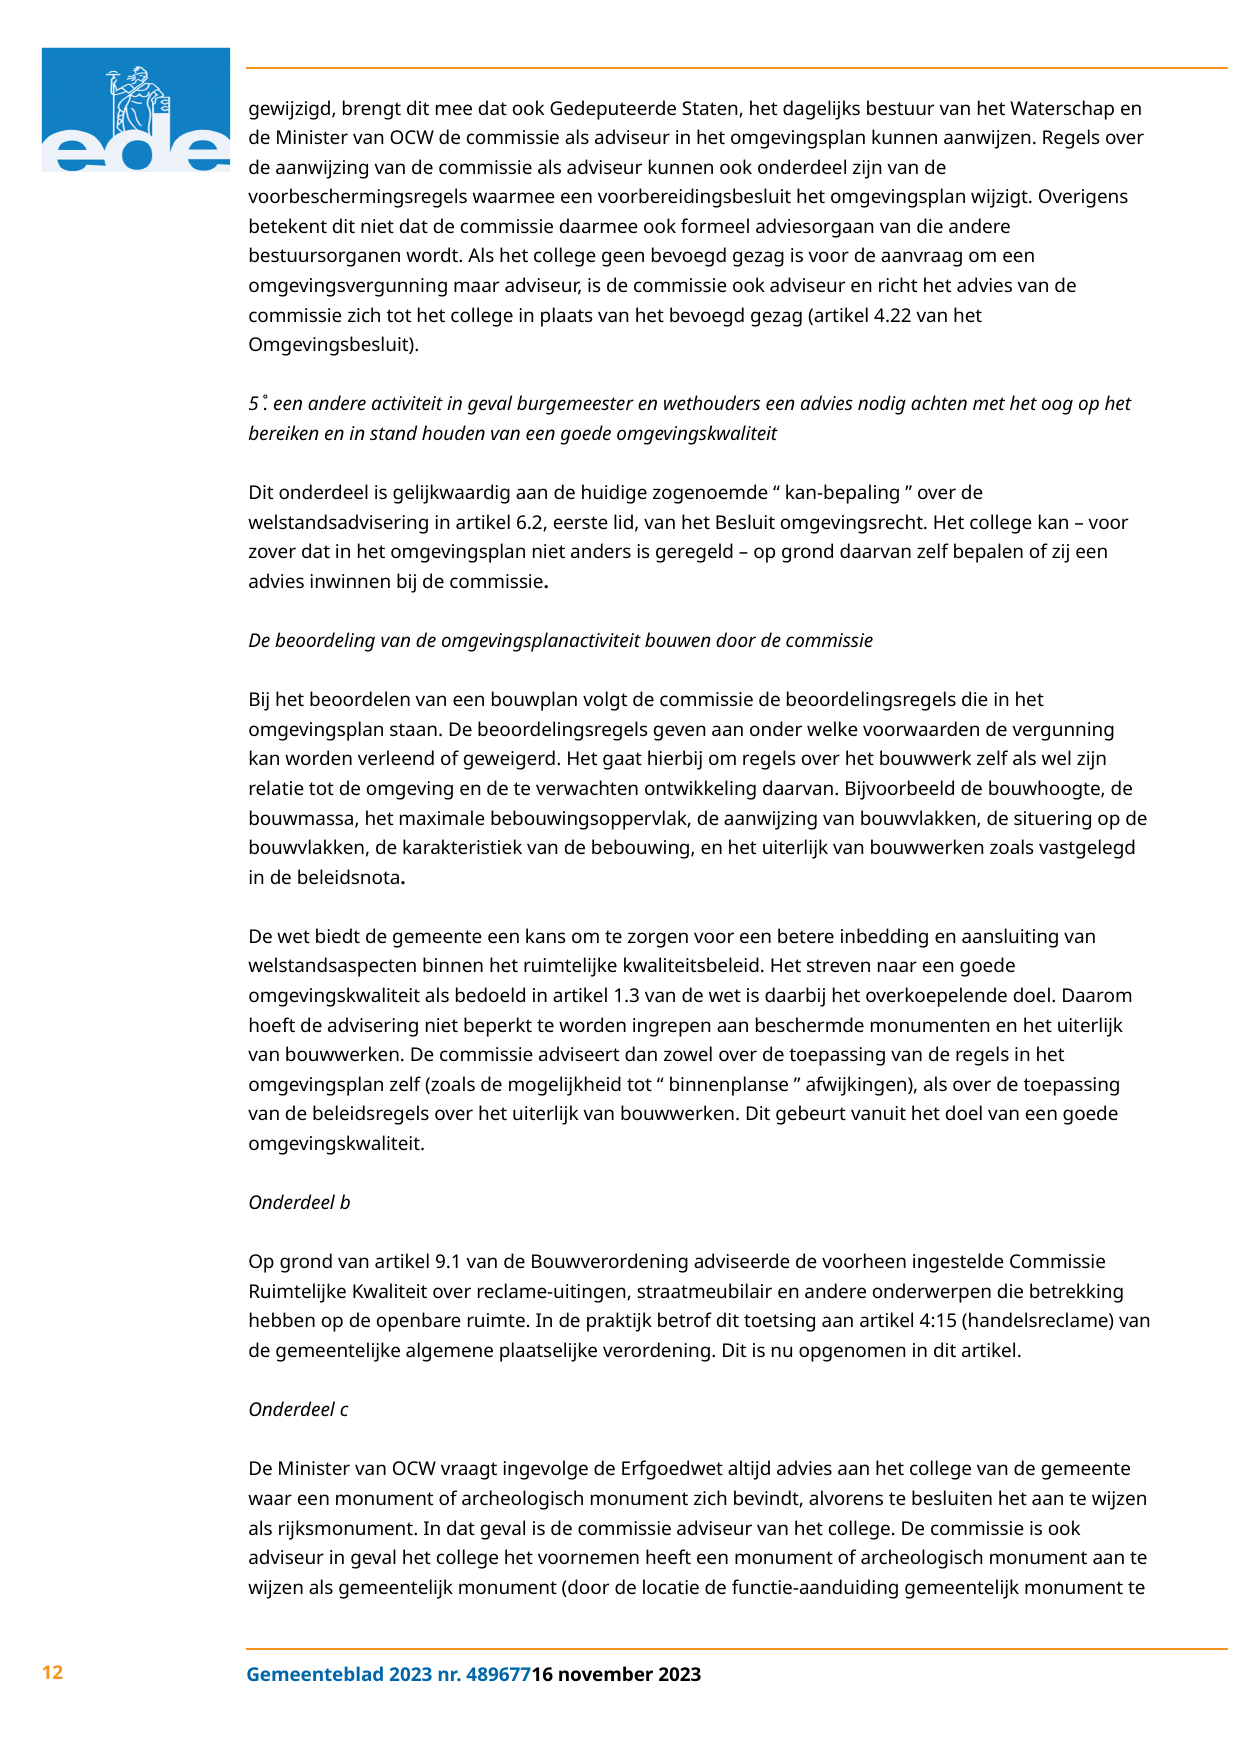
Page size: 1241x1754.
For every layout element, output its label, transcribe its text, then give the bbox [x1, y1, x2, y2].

text De wet biedt de gemeente een kans om te zorgen voor een betere inbedding en aansluiting van welstandsaspecten binnen het ruimtelijke kwaliteitsbeleid. Het streven naar een goede omgevingskwaliteit als bedoeld in artikel 1.3 van de wet is daarbij het overkoepelende doel. Daarom hoeft de advisering niet beperkt te worden ingrepen aan beschermde monumenten en het uiterlijk van bouwwerken. De commissie adviseert dan zowel over de toepassing van de regels in het omgevingsplan zelf (zoals de mogelijkheid tot “ binnenplanse ” afwijkingen), als over de toepassing van de beleidsregels over het uiterlijk van bouwwerken. Dit gebeurt vanuit het doel van een goede omgevingskwaliteit. [248, 923, 1152, 1156]
picture [41, 47, 231, 172]
text Op grond van artikel 9.1 van de Bouwverordening adviseerde de voorheen ingestelde Commissie Ruimtelijke Kwaliteit over reclame-uitingen, straatmeubilair en andere onderwerpen die betrekking hebben op de openbare ruimte. In de praktijk betrof dit toetsing aan artikel 4:15 (handelsreclame) van de gemeentelijke algemene plaatselijke verordening. Dit is nu opgenomen in dit artikel. [248, 1248, 1152, 1363]
text Onderdeel c [248, 1396, 1152, 1422]
text Onderdeel b [248, 1189, 1152, 1215]
text 5 ̊. een andere activiteit in geval burgemeester en wethouders een advies nodig achten met het oog op het bereiken en in stand houden van een goede omgevingskwaliteit [248, 391, 1152, 446]
text De beoordeling van de omgevingsplanactiviteit bouwen door de commissie [248, 627, 1152, 653]
text gewijzigd, brengt dit mee dat ook Gedeputeerde Staten, het dagelijks bestuur van het Waterschap en de Minister van OCW de commissie als adviseur in het omgevingsplan kunnen aanwijzen. Regels over de aanwijzing van de commissie als adviseur kunnen ook onderdeel zijn van de voorbeschermingsregels waarmee een voorbereidingsbesluit het omgevingsplan wijzigt. Overigens betekent dit niet dat de commissie daarmee ook formeel adviesorgaan van die andere bestuursorganen wordt. Als het college geen bevoegd gezag is voor de aanvraag om een omgevingsvergunning maar adviseur, is de commissie ook adviseur en richt het advies van de commissie zich tot het college in plaats van het bevoegd gezag (artikel 4.22 van het Omgevingsbesluit). [248, 95, 1152, 357]
text Dit onderdeel is gelijkwaardig aan de huidige zogenoemde “ kan-bepaling ” over de welstandsadvisering in artikel 6.2, eerste lid, van het Besluit omgevingsrecht. Het college kan – voor zover dat in het omgevingsplan niet anders is geregeld – op grond daarvan zelf bepalen of zij een advies inwinnen bij de commissie. [248, 479, 1152, 594]
text De Minister van OCW vraagt ingevolge de Erfgoedwet altijd advies aan het college van de gemeente waar een monument of archeologisch monument zich bevindt, alvorens te besluiten het aan te wijzen als rijksmonument. In dat geval is de commissie adviseur van het college. De commissie is ook adviseur in geval het college het voornemen heeft een monument of archeologisch monument aan te wijzen als gemeentelijk monument (door de locatie de functie-aanduiding gemeentelijk monument te [248, 1456, 1152, 1600]
text Bij het beoordelen van een bouwplan volgt de commissie de beoordelingsregels die in het omgevingsplan staan. De beoordelingsregels geven aan onder welke voorwaarden de vergunning kan worden verleend of geweigerd. Het gaat hierbij om regels over het bouwwerk zelf als wel zijn relatie tot de omgeving en de te verwachten ontwikkeling daarvan. Bijvoorbeeld de bouwhoogte, de bouwmassa, het maximale bebouwingsoppervlak, de aanwijzing van bouwvlakken, de situering op de bouwvlakken, de karakteristiek van de bebouwing, en het uiterlijk van bouwwerken zoals vastgelegd in de beleidsnota. [248, 686, 1152, 890]
